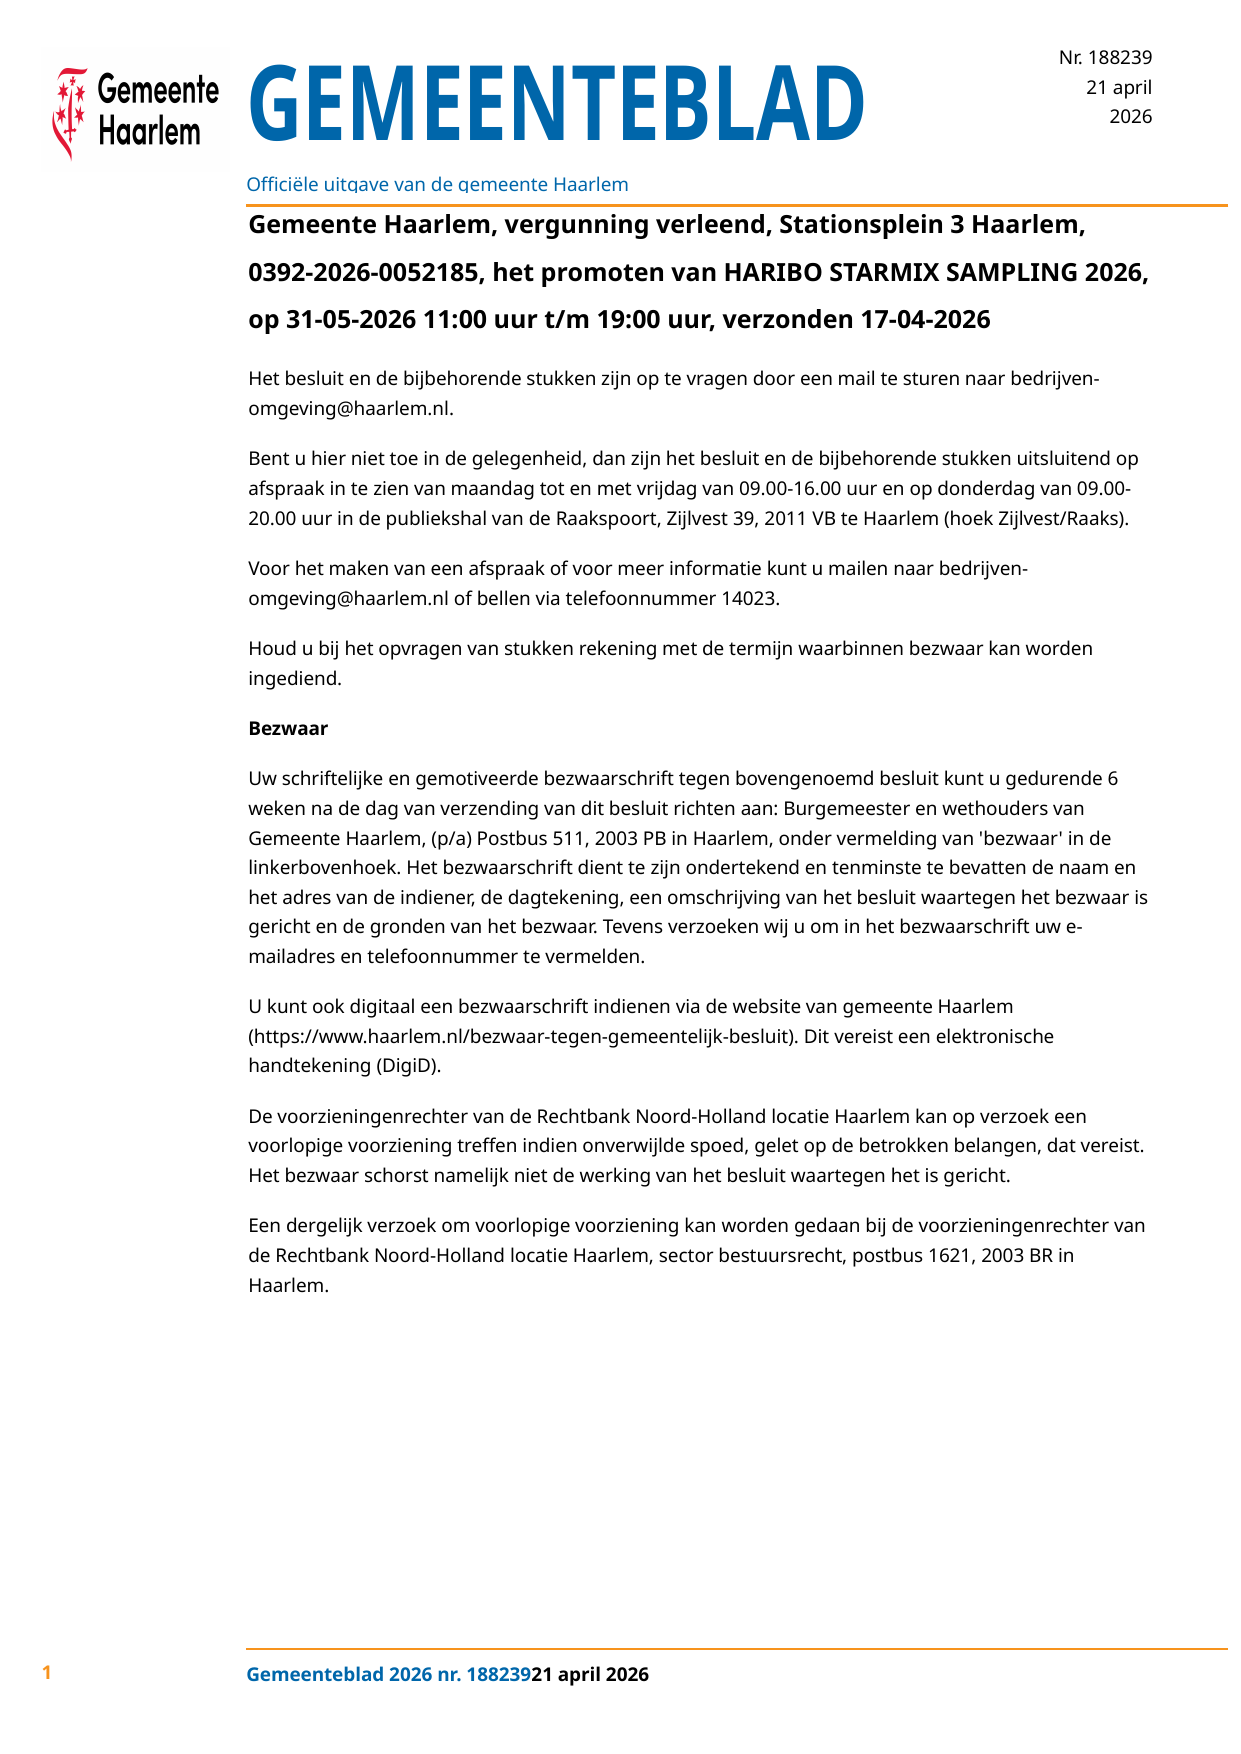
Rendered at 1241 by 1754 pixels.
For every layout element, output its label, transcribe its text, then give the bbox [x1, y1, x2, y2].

text U kunt ook digitaal een bezwaarschrift indienen via de website van gemeente Haarlem (https://www.haarlem.nl/bezwaar-tegen-gemeentelijk-besluit). Dit vereist een elektronische handtekening (DigiD). [248, 993, 1152, 1078]
text Houd u bij het opvragen van stukken rekening met de termijn waarbinnen bezwaar kan worden ingediend. [248, 635, 1152, 690]
text Bent u hier niet toe in de gelegenheid, dan zijn het besluit en de bijbehorende stukken uitsluitend op afspraak in te zien van maandag tot en met vrijdag van 09.00-16.00 uur en op donderdag van 09.00-20.00 uur in de publiekshal van de Raakspoort, Zijlvest 39, 2011 VB te Haarlem (hoek Zijlvest/Raaks). [248, 446, 1152, 530]
text Bezwaar [248, 715, 1152, 741]
picture [41, 47, 231, 172]
text Het besluit en de bijbehorende stukken zijn op te vragen door een mail te sturen naar bedrijven-omgeving@haarlem.nl. [248, 366, 1152, 421]
text Uw schriftelijke en gemotiveerde bezwaarschrift tegen bovengenoemd besluit kunt u gedurende 6 weken na de dag van verzending van dit besluit richten aan: Burgemeester en wethouders van Gemeente Haarlem, (p/a) Postbus 511, 2003 PB in Haarlem, onder vermelding van 'bezwaar' in de linkerbovenhoek. Het bezwaarschrift dient te zijn ondertekend en tenminste te bevatten de naam en het adres van de indiener, de dagtekening, een omschrijving van het besluit waartegen het bezwaar is gericht en de gronden van het bezwaar. Tevens verzoeken wij u om in het bezwaarschrift uw e-mailadres en telefoonnummer te vermelden. [248, 766, 1152, 969]
text Voor het maken van een afspraak of voor meer informatie kunt u mailen naar bedrijven-omgeving@haarlem.nl of bellen via telefoonnummer 14023. [248, 555, 1152, 610]
text De voorzieningenrechter van de Rechtbank Noord-Holland locatie Haarlem kan op verzoek een voorlopige voorziening treffen indien onverwijlde spoed, gelet op de betrokken belangen, dat vereist. Het bezwaar schorst namelijk niet de werking van het besluit waartegen het is gericht. [248, 1103, 1152, 1188]
text Gemeente Haarlem, vergunning verleend, Stationsplein 3 Haarlem, 0392-2026-0052185, het promoten van HARIBO STARMIX SAMPLING 2026, op 31-05-2026 11:00 uur t/m 19:00 uur, verzonden 17-04-2026 [248, 207, 1152, 336]
text Een dergelijk verzoek om voorlopige voorziening kan worden gedaan bij de voorzieningenrechter van de Rechtbank Noord-Holland locatie Haarlem, sector bestuursrecht, postbus 1621, 2003 BR in Haarlem. [248, 1213, 1152, 1297]
